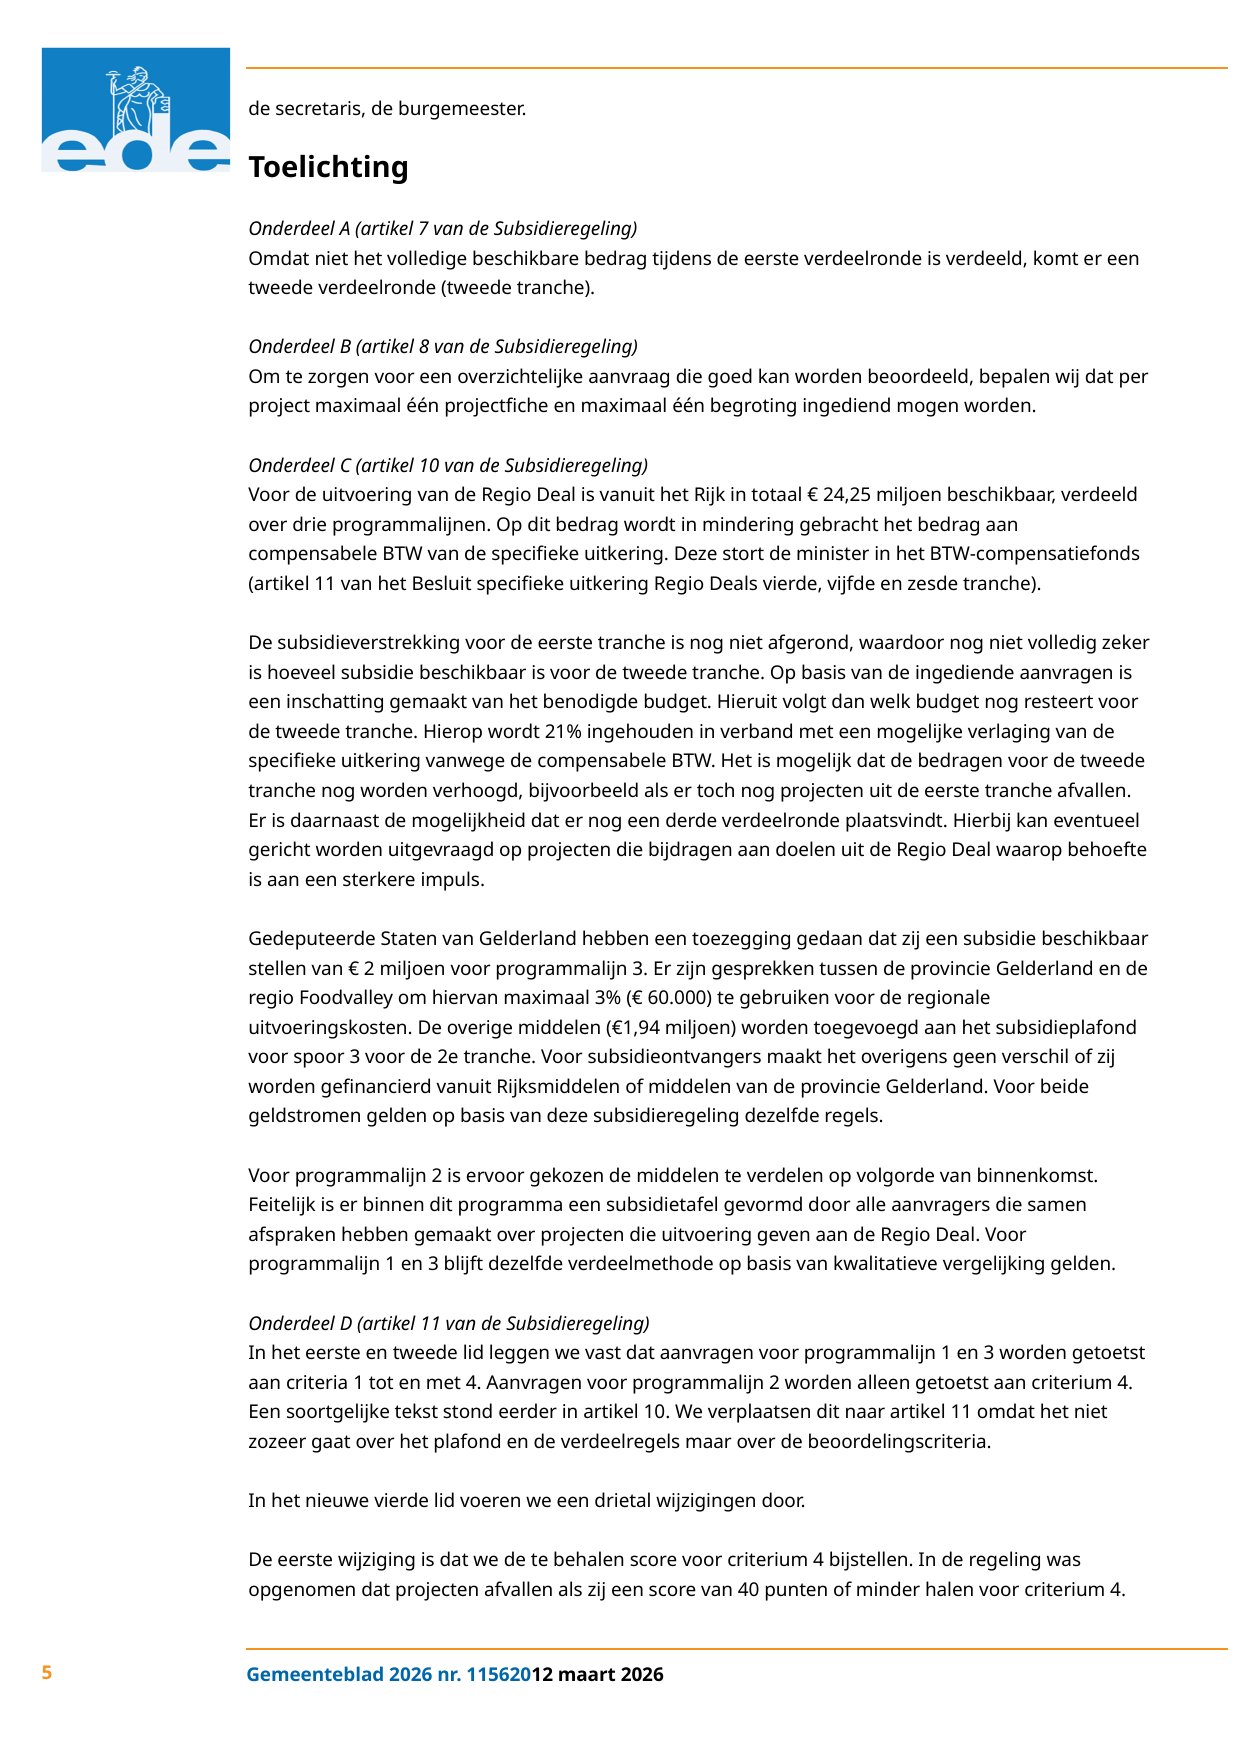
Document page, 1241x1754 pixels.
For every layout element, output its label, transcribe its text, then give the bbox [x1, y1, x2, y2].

text Onderdeel B (artikel 8 van de Subsidieregeling) [248, 333, 1152, 359]
text de secretaris, de burgemeester. [248, 95, 1152, 121]
text Onderdeel D (artikel 11 van de Subsidieregeling) [248, 1310, 1152, 1335]
text Om te zorgen voor een overzichtelijke aanvraag die goed kan worden beoordeeld, bepalen wij dat per project maximaal één projectfiche en maximaal één begroting ingediend mogen worden. [248, 363, 1152, 418]
picture [41, 47, 231, 172]
text In het nieuwe vierde lid voeren we een drietal wijzigingen door. [248, 1487, 1152, 1513]
text Omdat niet het volledige beschikbare bedrag tijdens de eerste verdeelronde is verdeeld, komt er een tweede verdeelronde (tweede tranche). [248, 245, 1152, 300]
text De eerste wijziging is dat we de te behalen score voor criterium 4 bijstellen. In de regeling was opgenomen dat projecten afvallen als zij een score van 40 punten of minder halen voor criterium 4. [248, 1546, 1152, 1602]
text Voor programmalijn 2 is ervoor gekozen de middelen te verdelen op volgorde van binnenkomst. Feitelijk is er binnen dit programma een subsidietafel gevormd door alle aanvragers die samen afspraken hebben gemaakt over projecten die uitvoering geven aan de Regio Deal. Voor programmalijn 1 en 3 blijft dezelfde verdeelmethode op basis van kwalitatieve vergelijking gelden. [248, 1162, 1152, 1276]
text Toelichting [248, 146, 1152, 186]
text Onderdeel A (artikel 7 van de Subsidieregeling) [248, 215, 1152, 241]
text Onderdeel C (artikel 10 van de Subsidieregeling) [248, 452, 1152, 477]
text Voor de uitvoering van de Regio Deal is vanuit het Rijk in totaal € 24,25 miljoen beschikbaar, verdeeld over drie programmalijnen. Op dit bedrag wordt in mindering gebracht het bedrag aan compensabele BTW van de specifieke uitkering. Deze stort de minister in het BTW-compensatiefonds (artikel 11 van het Besluit specifieke uitkering Regio Deals vierde, vijfde en zesde tranche). [248, 481, 1152, 596]
text In het eerste en tweede lid leggen we vast dat aanvragen voor programmalijn 1 en 3 worden getoetst aan criteria 1 tot en met 4. Aanvragen voor programmalijn 2 worden alleen getoetst aan criterium 4. Een soortgelijke tekst stond eerder in artikel 10. We verplaatsen dit naar artikel 11 omdat het niet zozeer gaat over het plafond en de verdeelregels maar over de beoordelingscriteria. [248, 1339, 1152, 1454]
text De subsidieverstrekking voor de eerste tranche is nog niet afgerond, waardoor nog niet volledig zeker is hoeveel subsidie beschikbaar is voor de tweede tranche. Op basis van de ingediende aanvragen is een inschatting gemaakt van het benodigde budget. Hieruit volgt dan welk budget nog resteert voor de tweede tranche. Hierop wordt 21% ingehouden in verband met een mogelijke verlaging van de specifieke uitkering vanwege de compensabele BTW. Het is mogelijk dat de bedragen voor de tweede tranche nog worden verhoogd, bijvoorbeeld als er toch nog projecten uit de eerste tranche afvallen. Er is daarnaast de mogelijkheid dat er nog een derde verdeelronde plaatsvindt. Hierbij kan eventueel gericht worden uitgevraagd op projecten die bijdragen aan doelen uit de Regio Deal waarop behoefte is aan een sterkere impuls. [248, 629, 1152, 892]
text Gedeputeerde Staten van Gelderland hebben een toezegging gedaan dat zij een subsidie beschikbaar stellen van € 2 miljoen voor programmalijn 3. Er zijn gesprekken tussen de provincie Gelderland en de regio Foodvalley om hiervan maximaal 3% (€ 60.000) te gebruiken voor de regionale uitvoeringskosten. De overige middelen (€1,94 miljoen) worden toegevoegd aan het subsidieplafond voor spoor 3 voor de 2e tranche. Voor subsidieontvangers maakt het overigens geen verschil of zij worden gefinancierd vanuit Rijksmiddelen of middelen van de provincie Gelderland. Voor beide geldstromen gelden op basis van deze subsidieregeling dezelfde regels. [248, 925, 1152, 1128]
